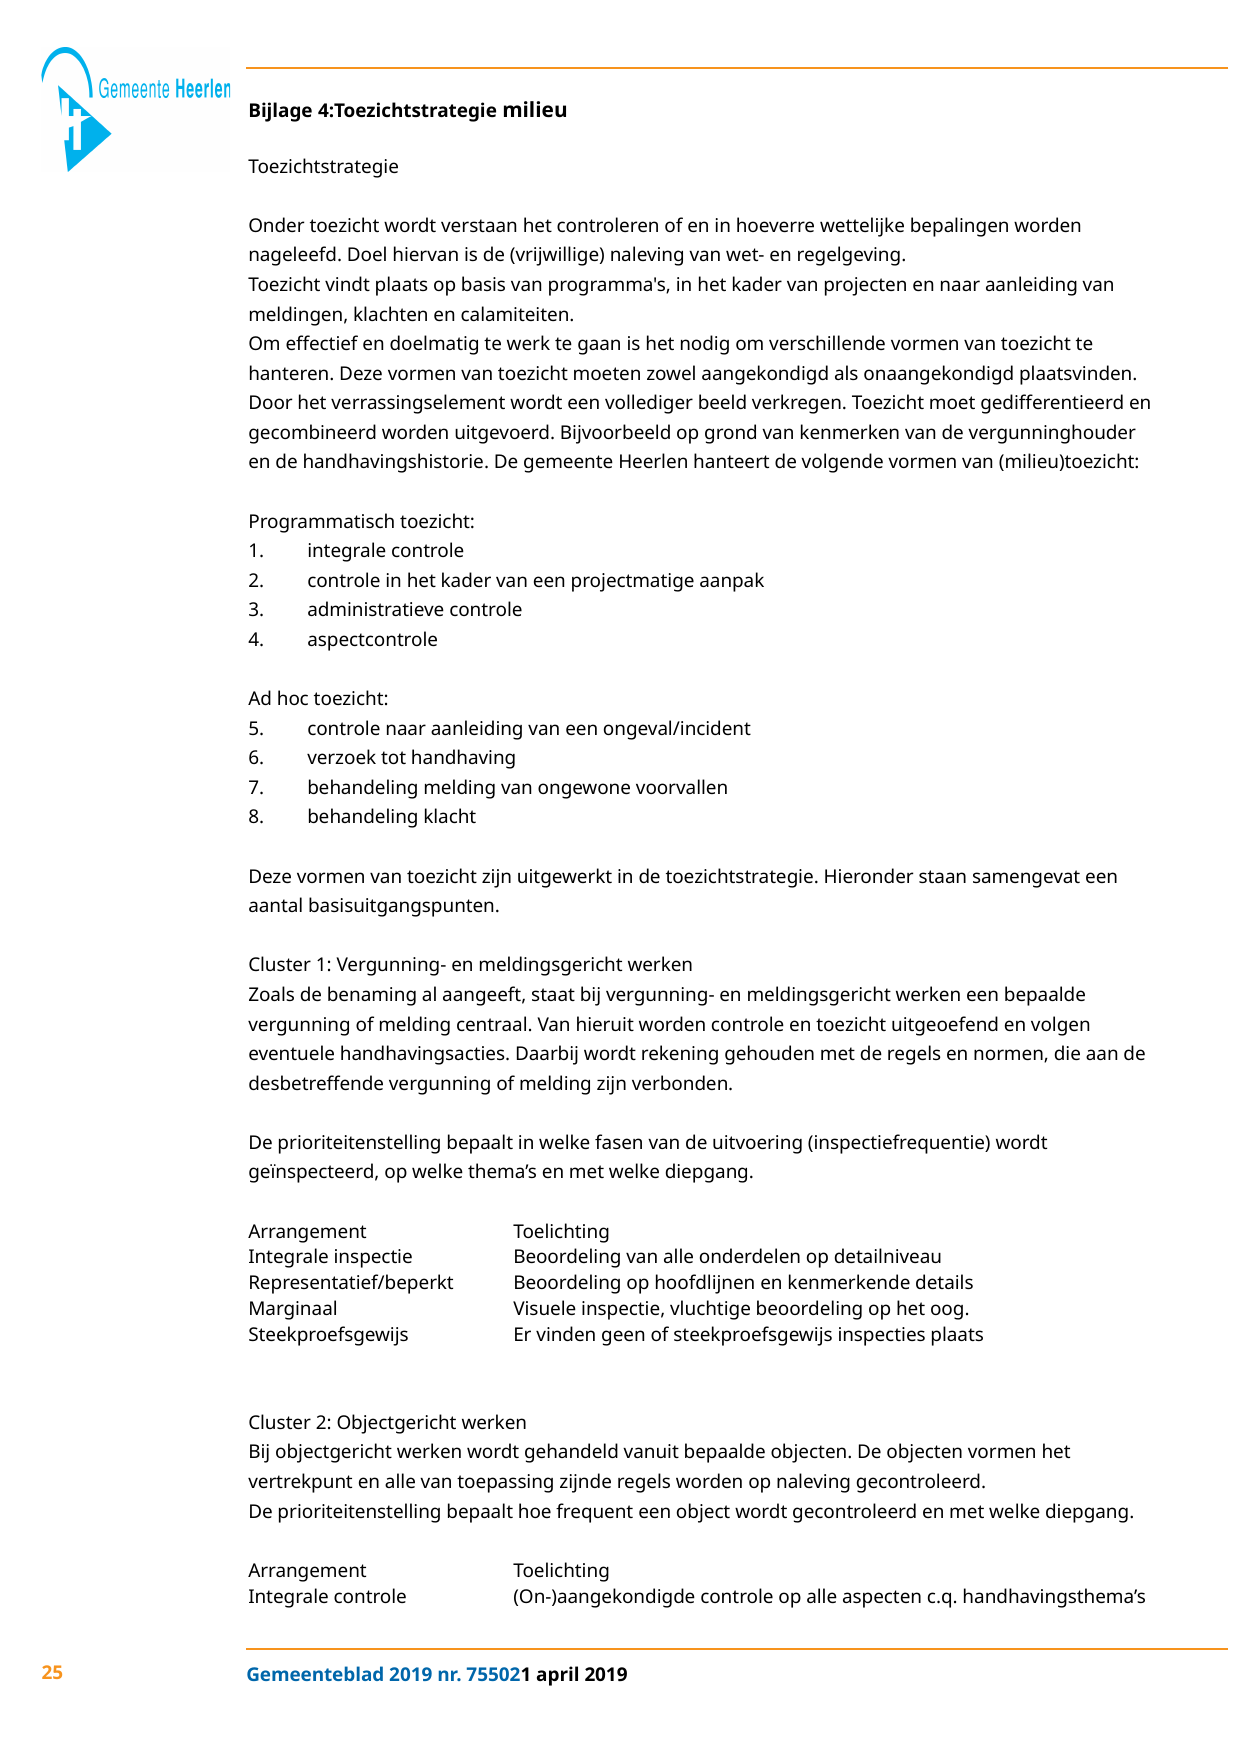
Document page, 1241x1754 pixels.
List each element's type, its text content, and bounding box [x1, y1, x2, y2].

list behandeling klacht [248, 804, 1152, 829]
table_cell Integrale controle [248, 1583, 513, 1608]
picture [41, 47, 231, 172]
list integrale controle [248, 537, 1152, 563]
list controle naar aanleiding van een ongeval/incident [248, 715, 1152, 741]
text Toezichtstrategie [248, 153, 1152, 179]
text Cluster 1: Vergunning- en meldingsgericht werken [248, 952, 1152, 977]
table_header Arrangement [248, 1218, 513, 1244]
text Bijlage 4:Toezichtstrategie milieu [248, 95, 1152, 123]
table_cell Beoordeling op hoofdlijnen en kenmerkende details [513, 1270, 1152, 1295]
text De prioriteitenstelling bepaalt hoe frequent een object wordt gecontroleerd en met welke diepgang. [248, 1498, 1152, 1523]
text Toezicht vindt plaats op basis van programma's, in het kader van projecten en naar aanleiding van meldingen, klachten en calamiteiten. [248, 271, 1152, 327]
text Cluster 2: Objectgericht werken [248, 1409, 1152, 1435]
table_cell Steekproefsgewijs [248, 1321, 513, 1347]
table_cell Beoordeling van alle onderdelen op detailniveau [513, 1244, 1152, 1269]
list aspectcontrole [248, 626, 1152, 652]
text Zoals de benaming al aangeeft, staat bij vergunning- en meldingsgericht werken een bepaalde vergunning of melding centraal. Van hieruit worden controle en toezicht uitgeoefend en volgen eventuele handhavingsacties. Daarbij wordt rekening gehouden met de regels en normen, die aan de desbetreffende vergunning of melding zijn verbonden. [248, 981, 1152, 1096]
list controle in het kader van een projectmatige aanpak [248, 567, 1152, 593]
list administratieve controle [248, 597, 1152, 622]
text Om effectief en doelmatig te werk te gaan is het nodig om verschillende vormen van toezicht te hanteren. Deze vormen van toezicht moeten zowel aangekondigd als onaangekondigd plaatsvinden. Door het verrassingselement wordt een vollediger beeld verkregen. Toezicht moet gedifferentieerd en gecombineerd worden uitgevoerd. Bijvoorbeeld op grond van kenmerken van de vergunninghouder en de handhavingshistorie. De gemeente Heerlen hanteert de volgende vormen van (milieu)toezicht: [248, 330, 1152, 474]
text Ad hoc toezicht: [248, 685, 1152, 711]
picture [41, 47, 58, 70]
list behandeling melding van ongewone voorvallen [248, 774, 1152, 800]
text De prioriteitenstelling bepaalt in welke fasen van de uitvoering (inspectiefrequentie) wordt geïnspecteerd, op welke thema’s en met welke diepgang. [248, 1129, 1152, 1184]
table_header Toelichting [513, 1557, 1152, 1583]
text Deze vormen van toezicht zijn uitgewerkt in de toezichtstrategie. Hieronder staan samengevat een aantal basisuitgangspunten. [248, 863, 1152, 918]
table_cell Er vinden geen of steekproefsgewijs inspecties plaats [513, 1321, 1152, 1347]
table_cell Representatief/beperkt [248, 1270, 513, 1295]
list verzoek tot handhaving [248, 744, 1152, 770]
table_cell (On-)aangekondigde controle op alle aspecten c.q. handhavingsthema’s [513, 1583, 1152, 1608]
table_cell Visuele inspectie, vluchtige beoordeling op het oog. [513, 1295, 1152, 1321]
text Programmatisch toezicht: [248, 508, 1152, 534]
text Bij objectgericht werken wordt gehandeld vanuit bepaalde objecten. De objecten vormen het vertrekpunt en alle van toepassing zijnde regels worden op naleving gecontroleerd. [248, 1439, 1152, 1494]
table_header Toelichting [513, 1218, 1152, 1244]
table_cell Integrale inspectie [248, 1244, 513, 1269]
text Onder toezicht wordt verstaan het controleren of en in hoeverre wettelijke bepalingen worden nageleefd. Doel hiervan is de (vrijwillige) naleving van wet- en regelgeving. [248, 212, 1152, 267]
table_header Arrangement [248, 1557, 513, 1583]
table_cell Marginaal [248, 1295, 513, 1321]
